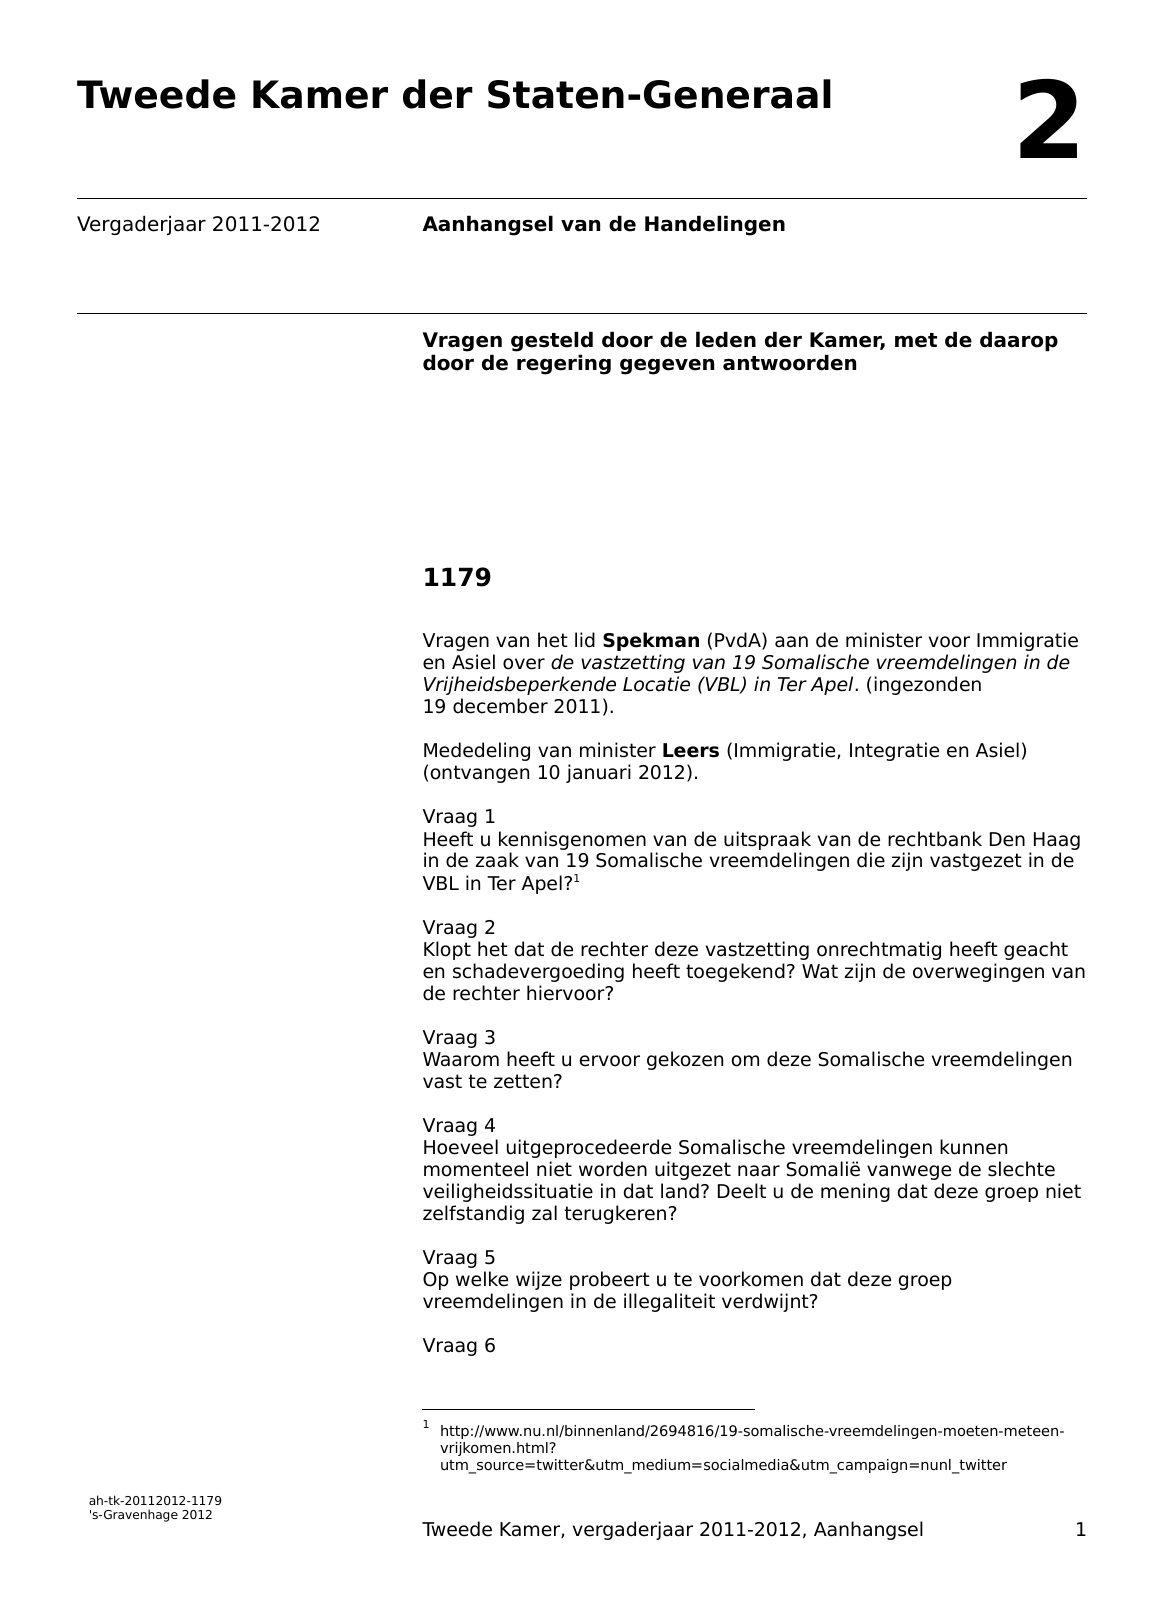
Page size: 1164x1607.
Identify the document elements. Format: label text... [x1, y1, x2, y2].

text Vraag 2 [422, 917, 1087, 938]
text Mededeling van minister Leers (Immigratie, Integratie en Asiel) (ontvangen 10 januari 2012). [422, 740, 1087, 784]
table_header 2 [886, 59, 1087, 198]
table_cell Vragen gesteld door de leden der Kamer, met de daarop door de regering gegeven antwoorden [422, 314, 1087, 375]
text Hoeveel uitgeprocedeerde Somalische vreemdelingen kunnen momenteel niet worden uitgezet naar Somalië vanwege de slechte veiligheidssituatie in dat land? Deelt u de mening dat deze groep niet zelfstandig zal terugkeren? [422, 1137, 1087, 1225]
table_cell [77, 314, 422, 375]
text Klopt het dat de rechter deze vastzetting onrechtmatig heeft geacht en schadevergoeding heeft toegekend? Wat zijn de overwegingen van de rechter hiervoor? [422, 938, 1087, 1004]
text Vraag 6 [422, 1335, 1087, 1357]
text Vragen van het lid Spekman (PvdA) aan de minister voor Immigratie en Asiel over de vastzetting van 19 Somalische vreemdelingen in de Vrijheidsbeperkende Locatie (VBL) in Ter Apel. (ingezonden 19 december 2011). [422, 630, 1087, 718]
text Waarom heeft u ervoor gekozen om deze Somalische vreemdelingen vast te zetten? [422, 1049, 1087, 1093]
text Vraag 3 [422, 1027, 1087, 1049]
table_header Tweede Kamer der Staten-Generaal [77, 59, 886, 198]
text http://www.nu.nl/binnenland/2694816/19-somalische-vreemdelingen-moeten-meteen-vrijkomen.html?utm_source=twitter&utm_medium=socialmedia&utm_campaign=nunl_twitter [422, 1418, 1087, 1474]
text Heeft u kennisgenomen van de uitspraak van de rechtbank Den Haag in de zaak van 19 Somalische vreemdelingen die zijn vastgezet in de VBL in Ter Apel? [422, 828, 1087, 894]
text Op welke wijze probeert u te voorkomen dat deze groep vreemdelingen in de illegaliteit verdwijnt? [422, 1269, 1087, 1313]
text ah-tk-20112012-1179 [88, 1494, 323, 1508]
table_cell Vergaderjaar 2011-2012 [77, 199, 422, 313]
text 's-Gravenhage 2012 [88, 1508, 323, 1522]
text Vraag 1 [422, 806, 1087, 828]
text 1179 [422, 563, 1087, 592]
text Vraag 5 [422, 1247, 1087, 1269]
text Vraag 4 [422, 1115, 1087, 1137]
table_cell Aanhangsel van de Handelingen [422, 199, 1087, 313]
